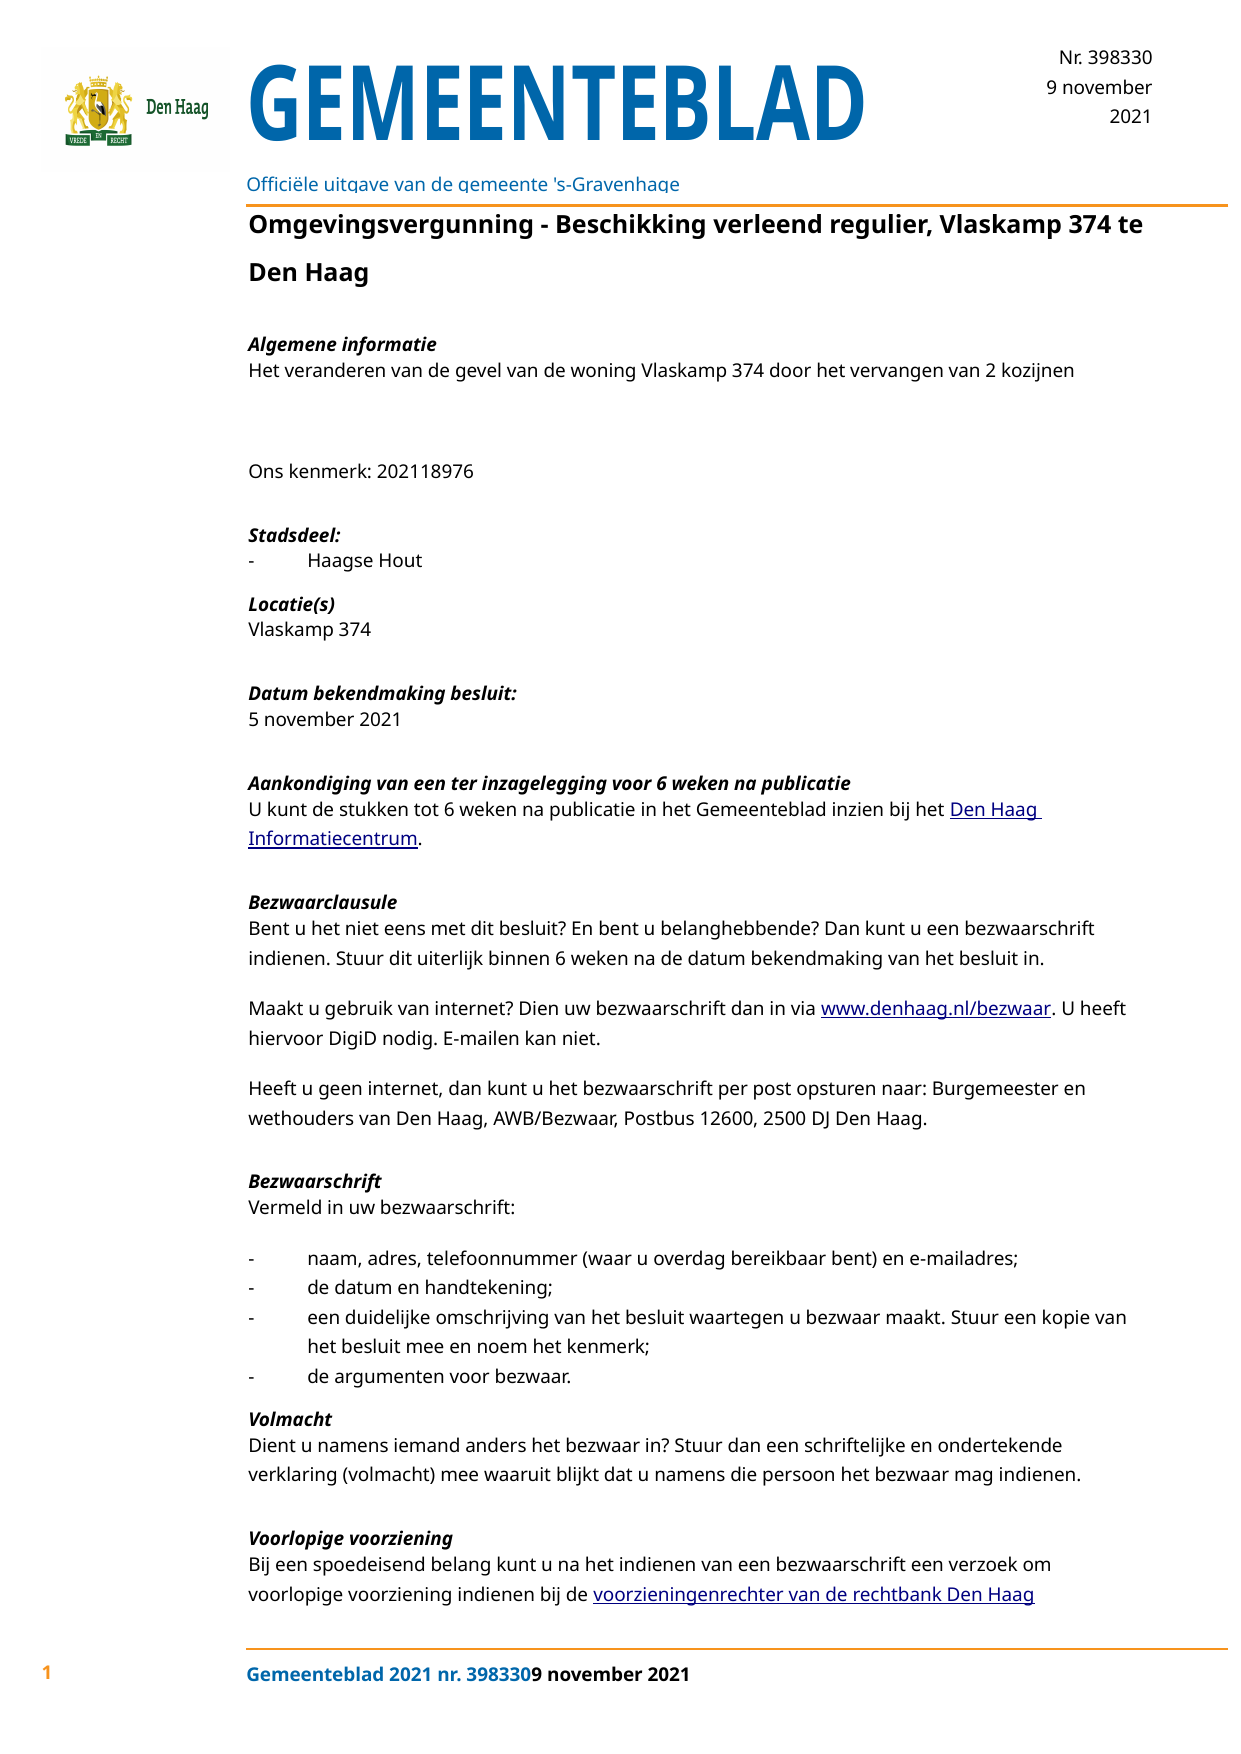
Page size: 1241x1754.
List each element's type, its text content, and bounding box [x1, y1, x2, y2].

text Omgevingsvergunning - Beschikking verleend regulier, Vlaskamp 374 te Den Haag [248, 207, 1152, 288]
text Vlaskamp 374 [248, 617, 1152, 642]
text U kunt de stukken tot 6 weken na publicatie in het Gemeenteblad inzien bij het Den Haag Informatiecentrum. [248, 796, 1152, 851]
text Stadsdeel: [248, 522, 1152, 548]
text Bezwaarclausule [248, 889, 1152, 915]
text Bent u het niet eens met dit besluit? En bent u belanghebbende? Dan kunt u een bezwaarschrift indienen. Stuur dit uiterlijk binnen 6 weken na de datum bekendmaking van het besluit in. [248, 915, 1152, 971]
text Ons kenmerk: 202118976 [248, 458, 1152, 484]
text Datum bekendmaking besluit: [248, 681, 1152, 706]
text Vermeld in uw bezwaarschrift: [248, 1194, 1152, 1220]
list naam, adres, telefoonnummer (waar u overdag bereikbaar bent) en e-mailadres; [248, 1245, 1152, 1271]
text 5 november 2021 [248, 706, 1152, 732]
text Bij een spoedeisend belang kunt u na het indienen van een bezwaarschrift een verzoek om voorlopige voorziening indienen bij de voorzieningenrechter van de rechtbank Den Haag [248, 1551, 1152, 1607]
list Haagse Hout [248, 548, 1152, 573]
text Aankondiging van een ter inzagelegging voor 6 weken na publicatie [248, 770, 1152, 796]
text Algemene informatie [248, 331, 1152, 357]
text Voorlopige voorziening [248, 1526, 1152, 1551]
list een duidelijke omschrijving van het besluit waartegen u bezwaar maakt. Stuur een kopie van het besluit mee en noem het kenmerk; [248, 1304, 1152, 1359]
text Maakt u gebruik van internet? Dien uw bezwaarschrift dan in via www.denhaag.nl/bezwaar. U heeft hiervoor DigiD nodig. E-mailen kan niet. [248, 995, 1152, 1051]
list de datum en handtekening; [248, 1274, 1152, 1300]
text Bezwaarschrift [248, 1169, 1152, 1194]
text Locatie(s) [248, 591, 1152, 617]
list de argumenten voor bezwaar. [248, 1363, 1152, 1389]
text Volmacht [248, 1406, 1152, 1432]
text Dient u namens iemand anders het bezwaar in? Stuur dan een schriftelijke en ondertekende verklaring (volmacht) mee waaruit blijkt dat u namens die persoon het bezwaar mag indienen. [248, 1432, 1152, 1487]
text Het veranderen van de gevel van de woning Vlaskamp 374 door het vervangen van 2 kozijnen [248, 357, 1152, 383]
picture [41, 47, 231, 172]
text Heeft u geen internet, dan kunt u het bezwaarschrift per post opsturen naar: Burgemeester en wethouders van Den Haag, AWB/Bezwaar, Postbus 12600, 2500 DJ Den Haag. [248, 1075, 1152, 1131]
